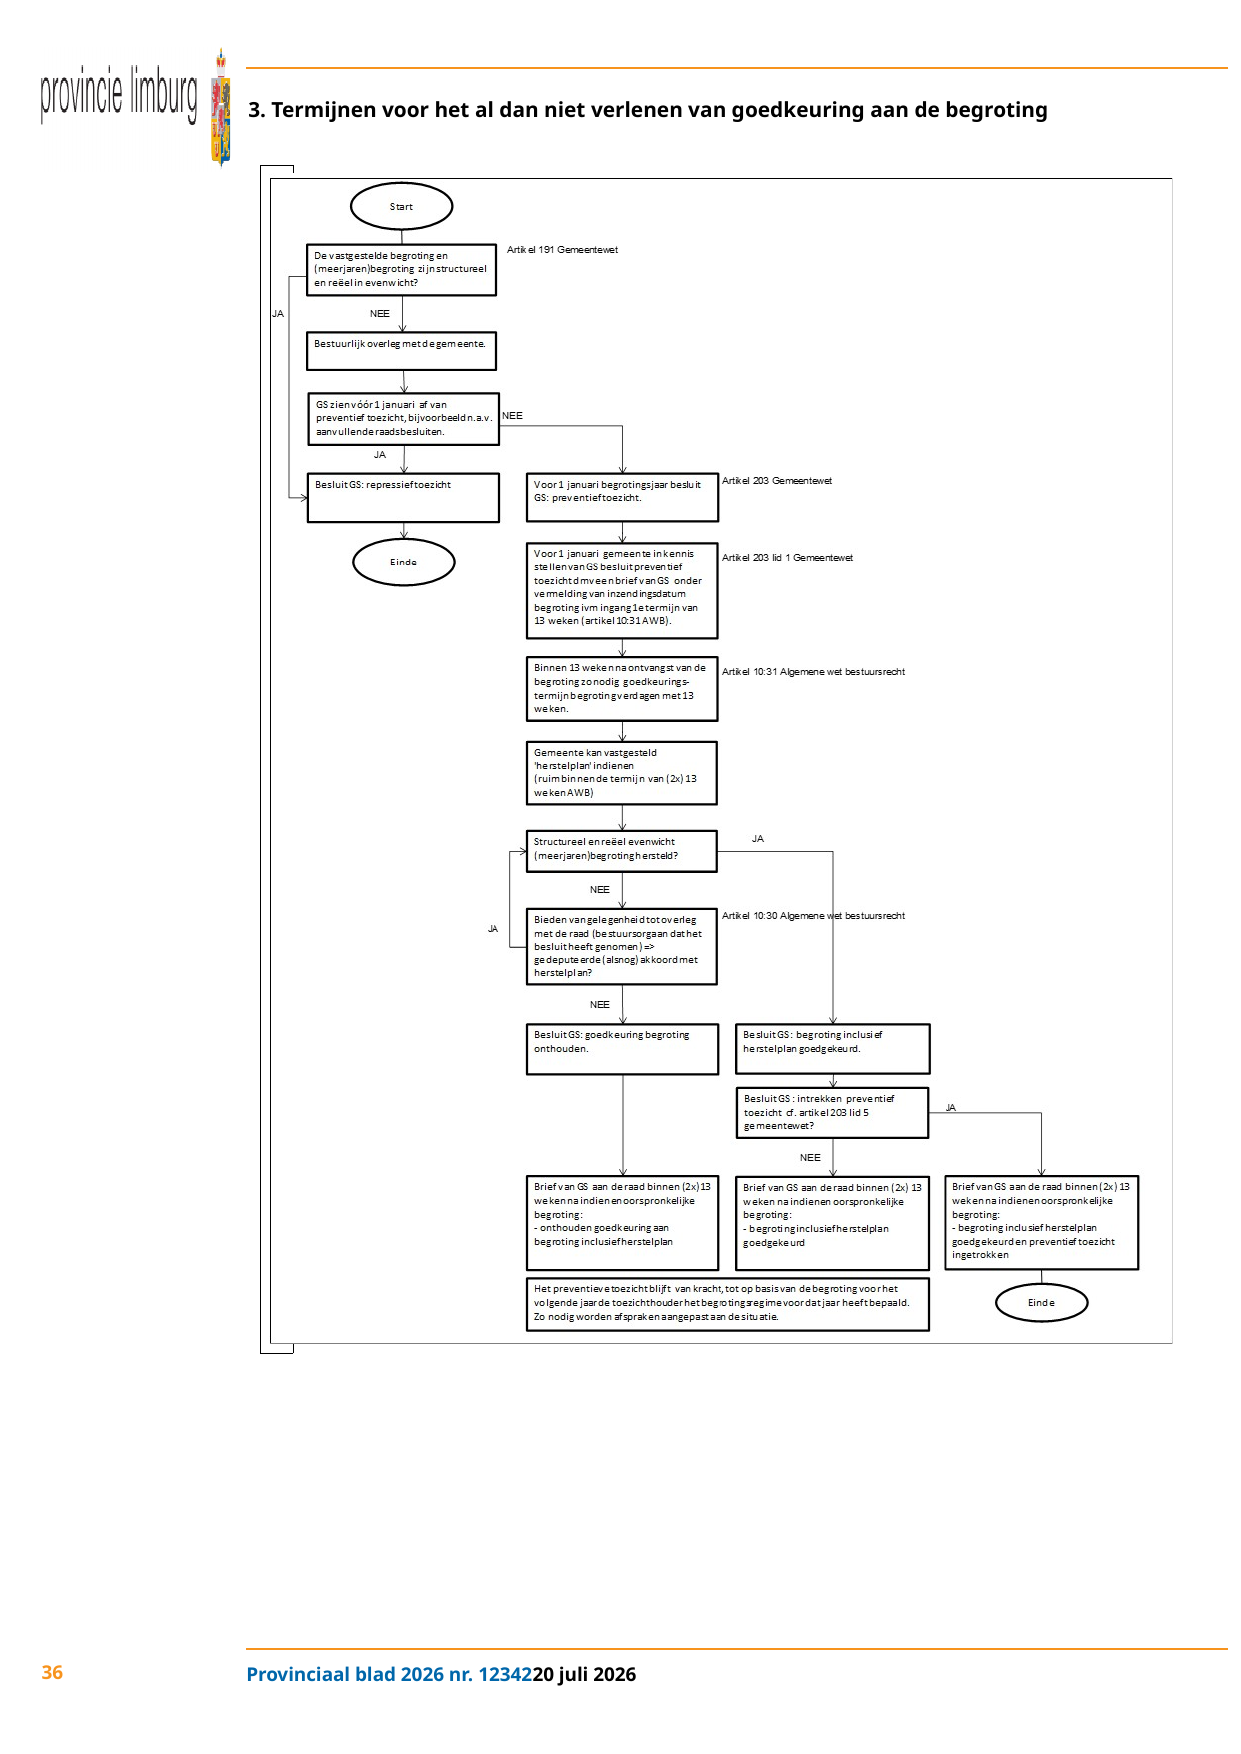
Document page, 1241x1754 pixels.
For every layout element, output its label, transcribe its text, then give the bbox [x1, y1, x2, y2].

text 3. Termijnen voor het al dan niet verlenen van goedkeuring aan de begroting [248, 95, 1152, 123]
picture [41, 47, 231, 172]
picture [268, 173, 1173, 1344]
